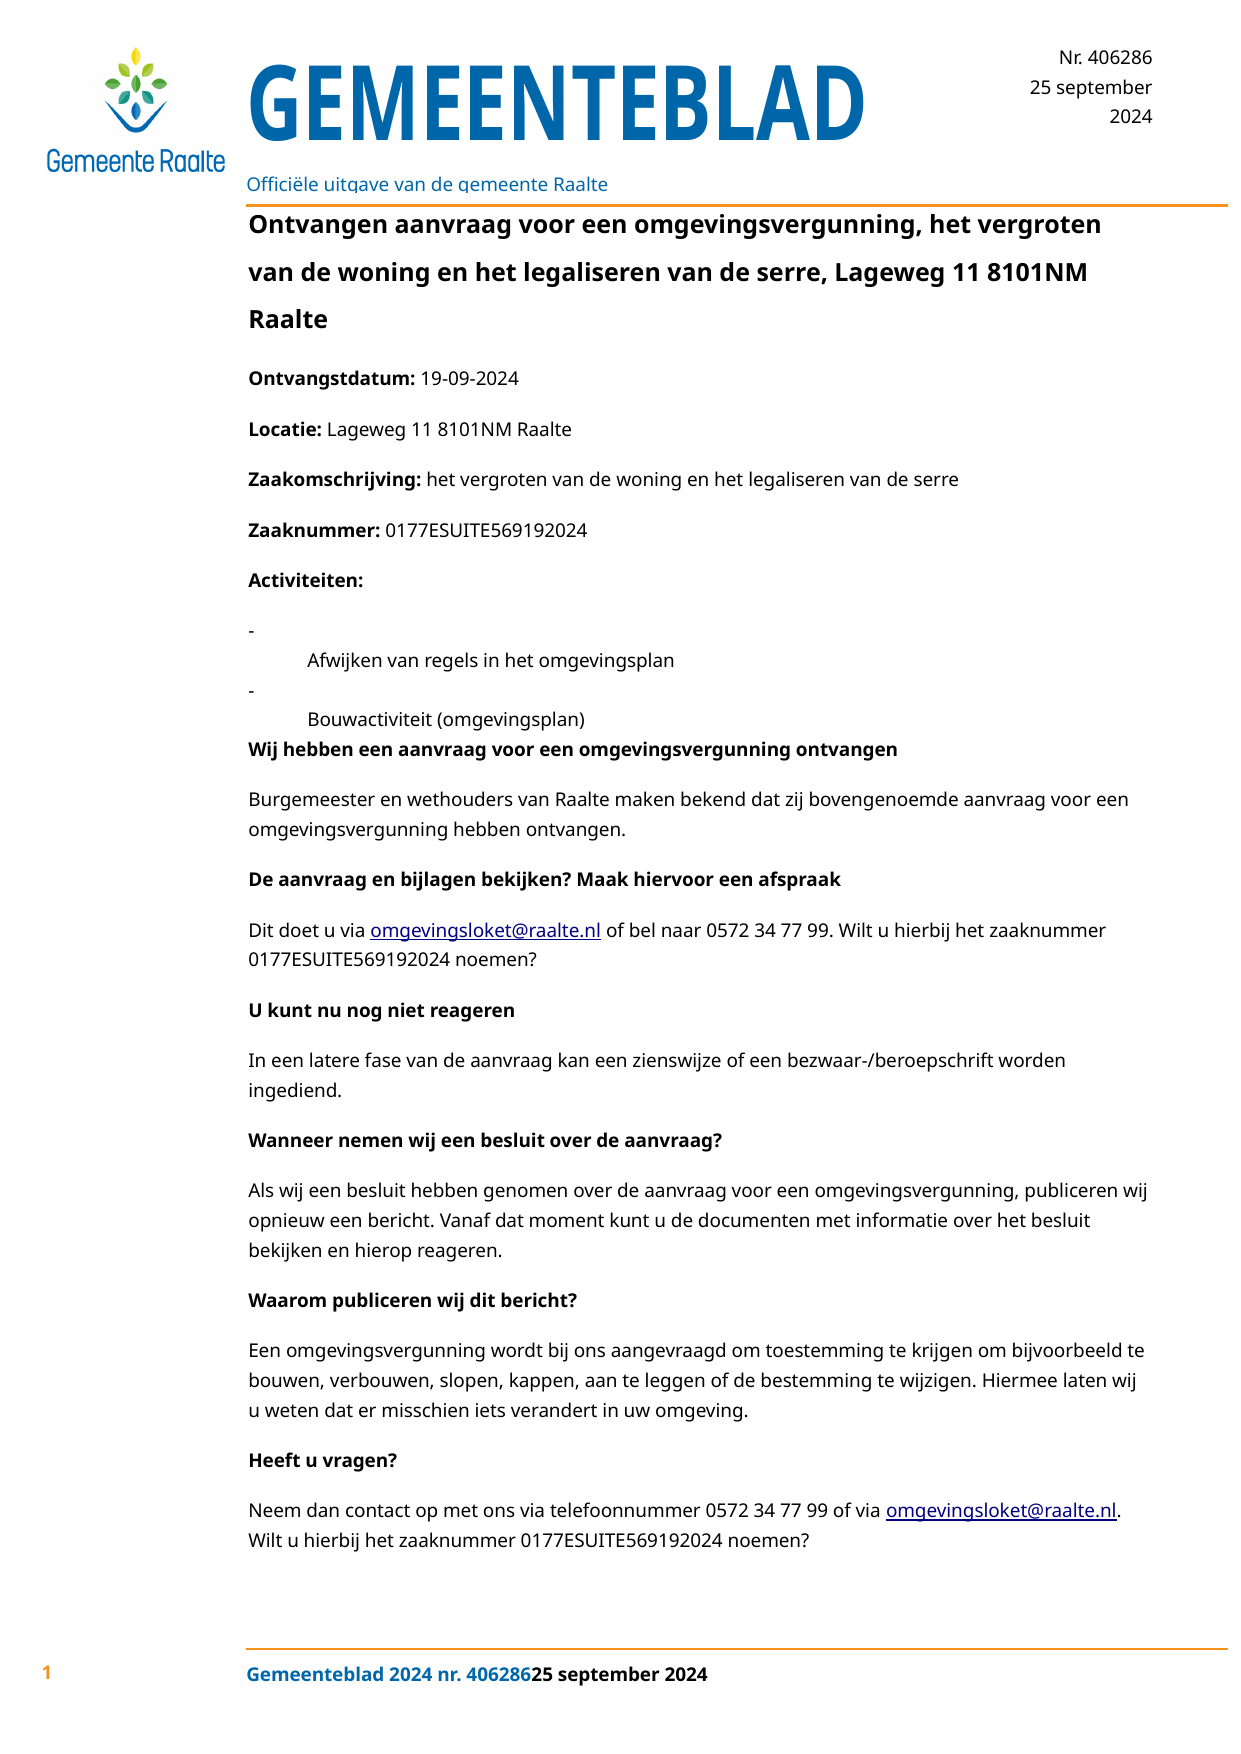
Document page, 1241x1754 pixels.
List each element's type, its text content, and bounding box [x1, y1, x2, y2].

text Een omgevingsvergunning wordt bij ons aangevraagd om toestemming te krijgen om bijvoorbeeld te bouwen, verbouwen, slopen, kappen, aan te leggen of de bestemming te wijzigen. Hiermee laten wij u weten dat er misschien iets verandert in uw omgeving. [248, 1338, 1152, 1422]
text Heeft u vragen? [248, 1447, 1152, 1473]
text De aanvraag en bijlagen bekijken? Maak hiervoor een afspraak [248, 866, 1152, 892]
picture [41, 47, 231, 172]
list Afwijken van regels in het omgevingsplan [248, 647, 1152, 673]
text Neem dan contact op met ons via telefoonnummer 0572 34 77 99 of via omgevingsloket@raalte.nl. Wilt u hierbij het zaaknummer 0177ESUITE569192024 noemen? [248, 1498, 1152, 1553]
text Zaaknummer: 0177ESUITE569192024 [248, 517, 1152, 542]
text Waarom publiceren wij dit bericht? [248, 1287, 1152, 1313]
text Ontvangstdatum: 19-09-2024 [248, 366, 1152, 391]
text In een latere fase van de aanvraag kan een zienswijze of een bezwaar-/beroepschrift worden ingediend. [248, 1047, 1152, 1102]
text Dit doet u via omgevingsloket@raalte.nl of bel naar 0572 34 77 99. Wilt u hierbij het zaaknummer 0177ESUITE569192024 noemen? [248, 917, 1152, 972]
text Activiteiten: [248, 567, 1152, 593]
text Ontvangen aanvraag voor een omgevingsvergunning, het vergroten van de woning en het legaliseren van de serre, Lageweg 11 8101NM Raalte [248, 207, 1152, 336]
text Zaakomschrijving: het vergroten van de woning en het legaliseren van de serre [248, 466, 1152, 492]
list Bouwactiviteit (omgevingsplan) [248, 706, 1152, 732]
text U kunt nu nog niet reageren [248, 997, 1152, 1022]
text Wij hebben een aanvraag voor een omgevingsvergunning ontvangen [248, 736, 1152, 762]
text Burgemeester en wethouders van Raalte maken bekend dat zij bovengenoemde aanvraag voor een omgevingsvergunning hebben ontvangen. [248, 786, 1152, 842]
text Locatie: Lageweg 11 8101NM Raalte [248, 416, 1152, 442]
text Als wij een besluit hebben genomen over de aanvraag voor een omgevingsvergunning, publiceren wij opnieuw een bericht. Vanaf dat moment kunt u de documenten met informatie over het besluit bekijken en hierop reageren. [248, 1178, 1152, 1262]
text Wanneer nemen wij een besluit over de aanvraag? [248, 1127, 1152, 1153]
